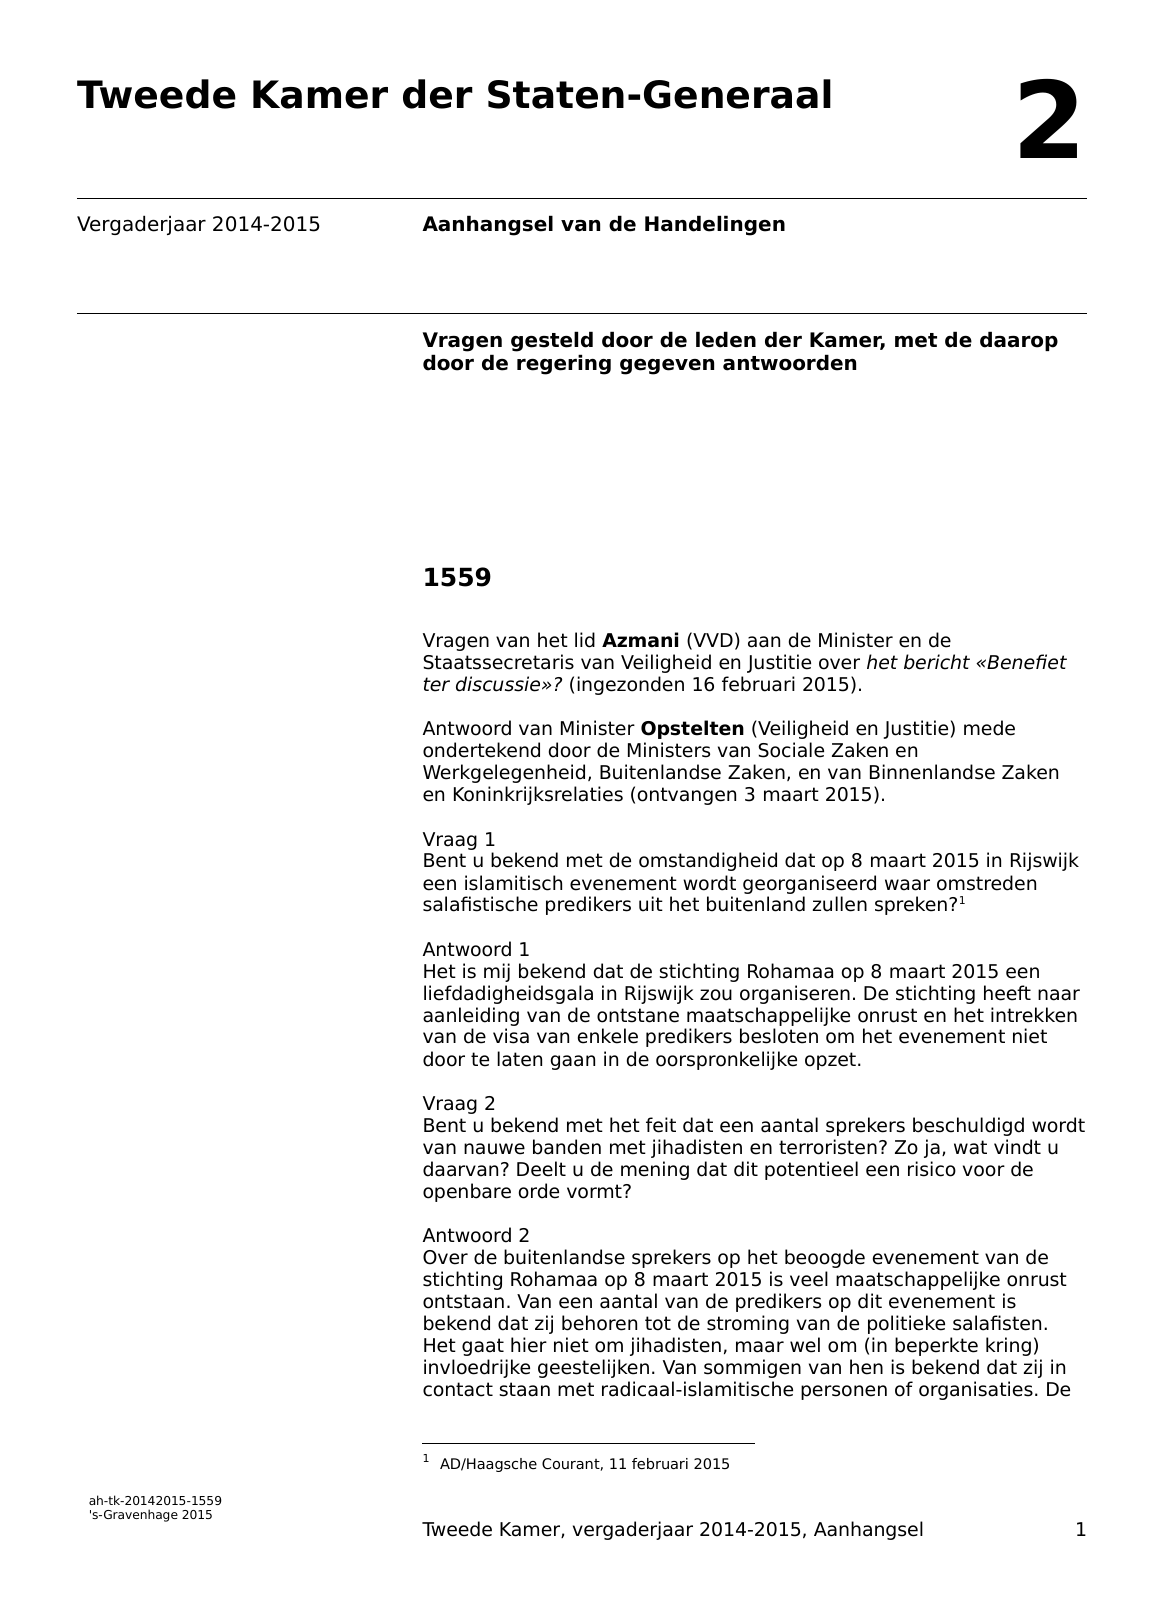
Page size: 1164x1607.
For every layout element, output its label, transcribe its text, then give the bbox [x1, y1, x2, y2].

text 's-Gravenhage 2015 [88, 1508, 323, 1522]
text Bent u bekend met de omstandigheid dat op 8 maart 2015 in Rijswijk een islamitisch evenement wordt georganiseerd waar omstreden salafistische predikers uit het buitenland zullen spreken? [422, 850, 1087, 916]
text 1559 [422, 563, 1087, 592]
text AD/Haagsche Courant, 11 februari 2015 [422, 1452, 1087, 1474]
text Vraag 1 [422, 828, 1087, 850]
text Bent u bekend met het feit dat een aantal sprekers beschuldigd wordt van nauwe banden met jihadisten en terroristen? Zo ja, wat vindt u daarvan? Deelt u de mening dat dit potentieel een risico voor de openbare orde vormt? [422, 1114, 1087, 1202]
text Over de buitenlandse sprekers op het beoogde evenement van de stichting Rohamaa op 8 maart 2015 is veel maatschappelijke onrust ontstaan. Van een aantal van de predikers op dit evenement is bekend dat zij behoren tot de stroming van de politieke salafisten. Het gaat hier niet om jihadisten, maar wel om (in beperkte kring) invloedrijke geestelijken. Van sommigen van hen is bekend dat zij in contact staan met radicaal-islamitische personen of organisaties. De [422, 1247, 1087, 1401]
table_header Tweede Kamer der Staten-Generaal [77, 59, 886, 198]
text Antwoord 2 [422, 1225, 1087, 1247]
table_cell Vergaderjaar 2014-2015 [77, 199, 422, 313]
table_header 2 [886, 59, 1087, 198]
text ah-tk-20142015-1559 [88, 1494, 323, 1508]
table_cell [77, 314, 422, 375]
text Het is mij bekend dat de stichting Rohamaa op 8 maart 2015 een liefdadigheidsgala in Rijswijk zou organiseren. De stichting heeft naar aanleiding van de ontstane maatschappelijke onrust en het intrekken van de visa van enkele predikers besloten om het evenement niet door te laten gaan in de oorspronkelijke opzet. [422, 961, 1087, 1070]
text Antwoord van Minister Opstelten (Veiligheid en Justitie) mede ondertekend door de Ministers van Sociale Zaken en Werkgelegenheid, Buitenlandse Zaken, en van Binnenlandse Zaken en Koninkrijksrelaties (ontvangen 3 maart 2015). [422, 718, 1087, 806]
text Vragen van het lid Azmani (VVD) aan de Minister en de Staatssecretaris van Veiligheid en Justitie over het bericht «Benefiet ter discussie»? (ingezonden 16 februari 2015). [422, 630, 1087, 696]
table_cell Vragen gesteld door de leden der Kamer, met de daarop door de regering gegeven antwoorden [422, 314, 1087, 375]
text Antwoord 1 [422, 938, 1087, 961]
table_cell Aanhangsel van de Handelingen [422, 199, 1087, 313]
text Vraag 2 [422, 1093, 1087, 1114]
